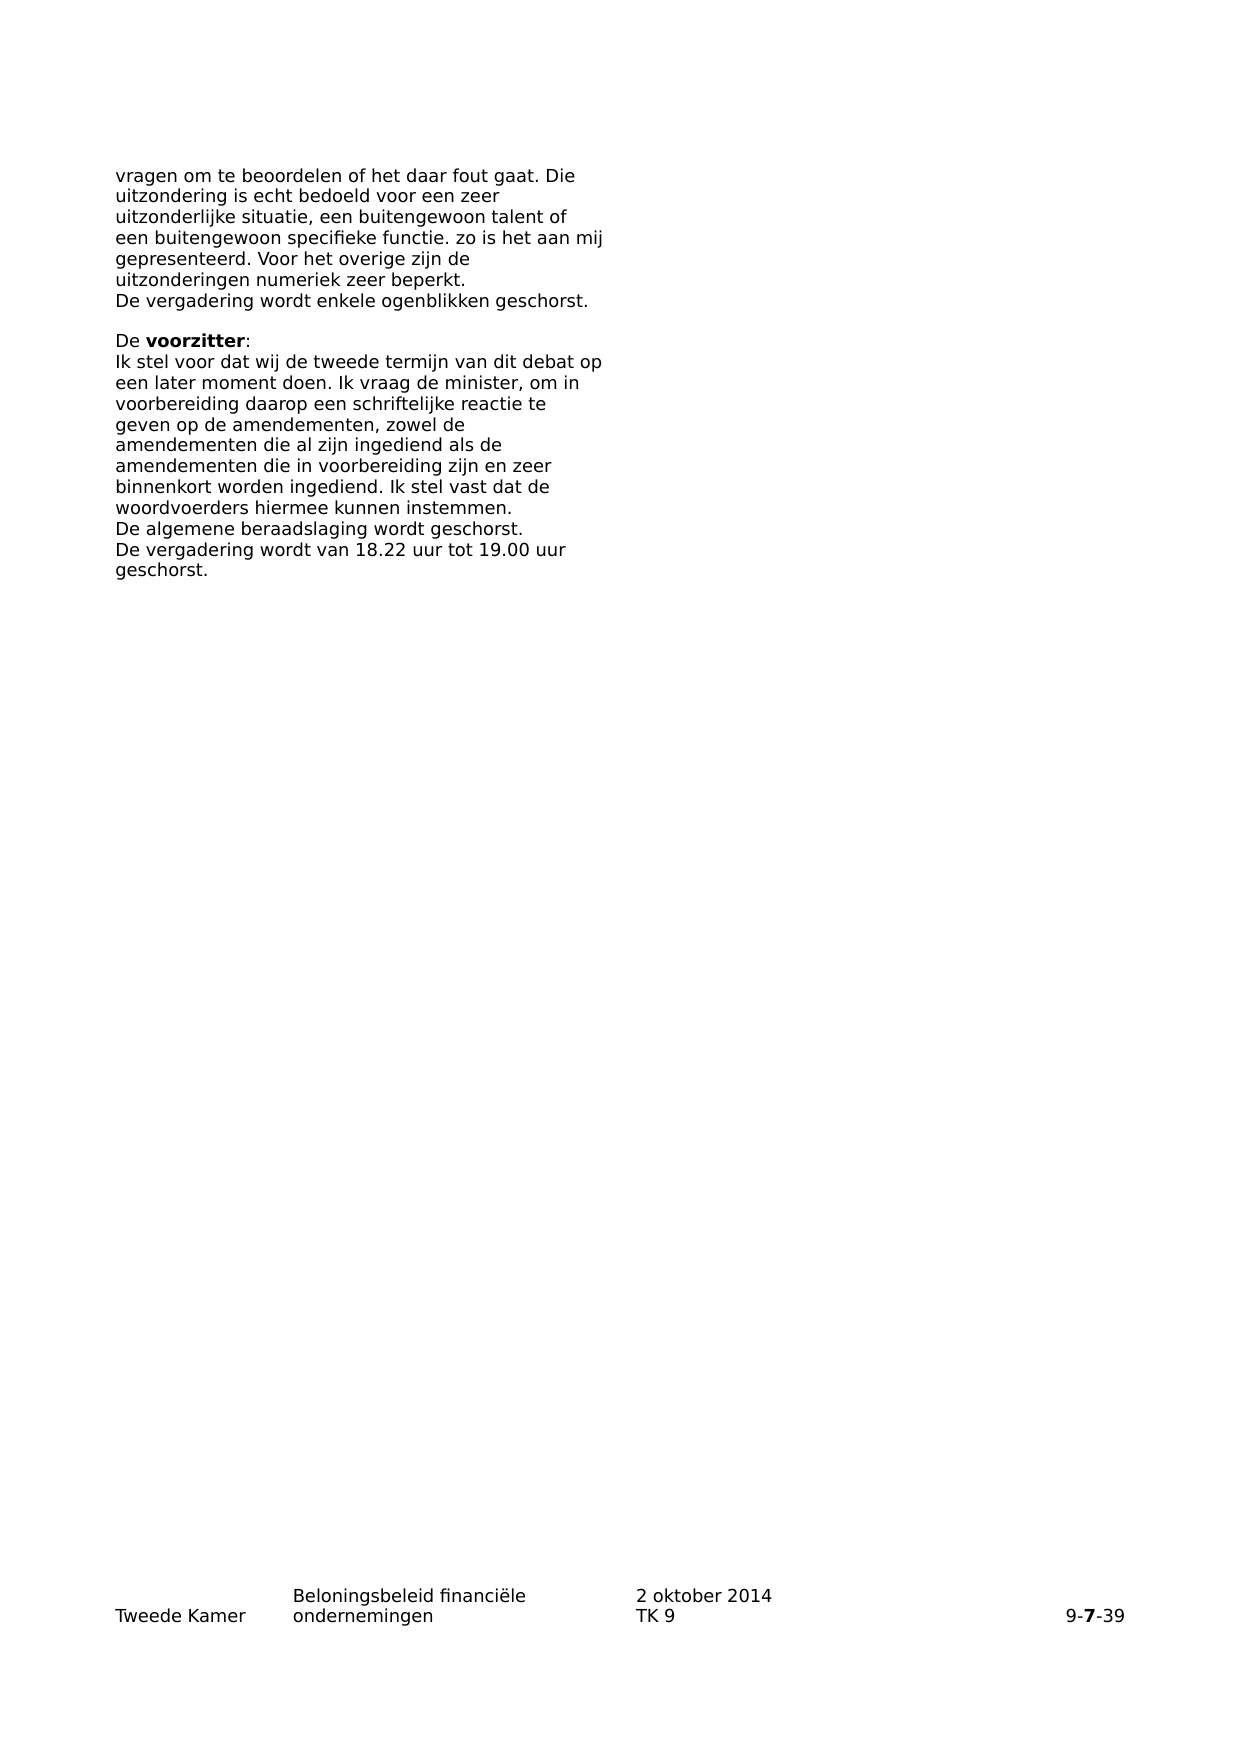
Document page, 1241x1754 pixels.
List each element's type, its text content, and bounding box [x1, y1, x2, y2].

text vragen om te beoordelen of het daar fout gaat. Die uitzondering is echt bedoeld voor een zeer uitzonderlijke situatie, een buitengewoon talent of een buitengewoon specifieke functie. zo is het aan mij gepresenteerd. Voor het overige zijn de uitzonderingen numeriek zeer beperkt. [115, 165, 605, 290]
text De voorzitter: [115, 331, 605, 352]
text De algemene beraadslaging wordt geschorst. [115, 518, 605, 539]
text De vergadering wordt van 18.22 uur tot 19.00 uur geschorst. [115, 539, 605, 581]
text Ik stel voor dat wij de tweede termijn van dit debat op een later moment doen. Ik vraag de minister, om in voorbereiding daarop een schriftelijke reactie te geven op de amendementen, zowel de amendementen die al zijn ingediend als de amendementen die in voorbereiding zijn en zeer binnenkort worden ingediend. Ik stel vast dat de woordvoerders hiermee kunnen instemmen. [115, 352, 605, 518]
text De vergadering wordt enkele ogenblikken geschorst. [115, 290, 605, 311]
